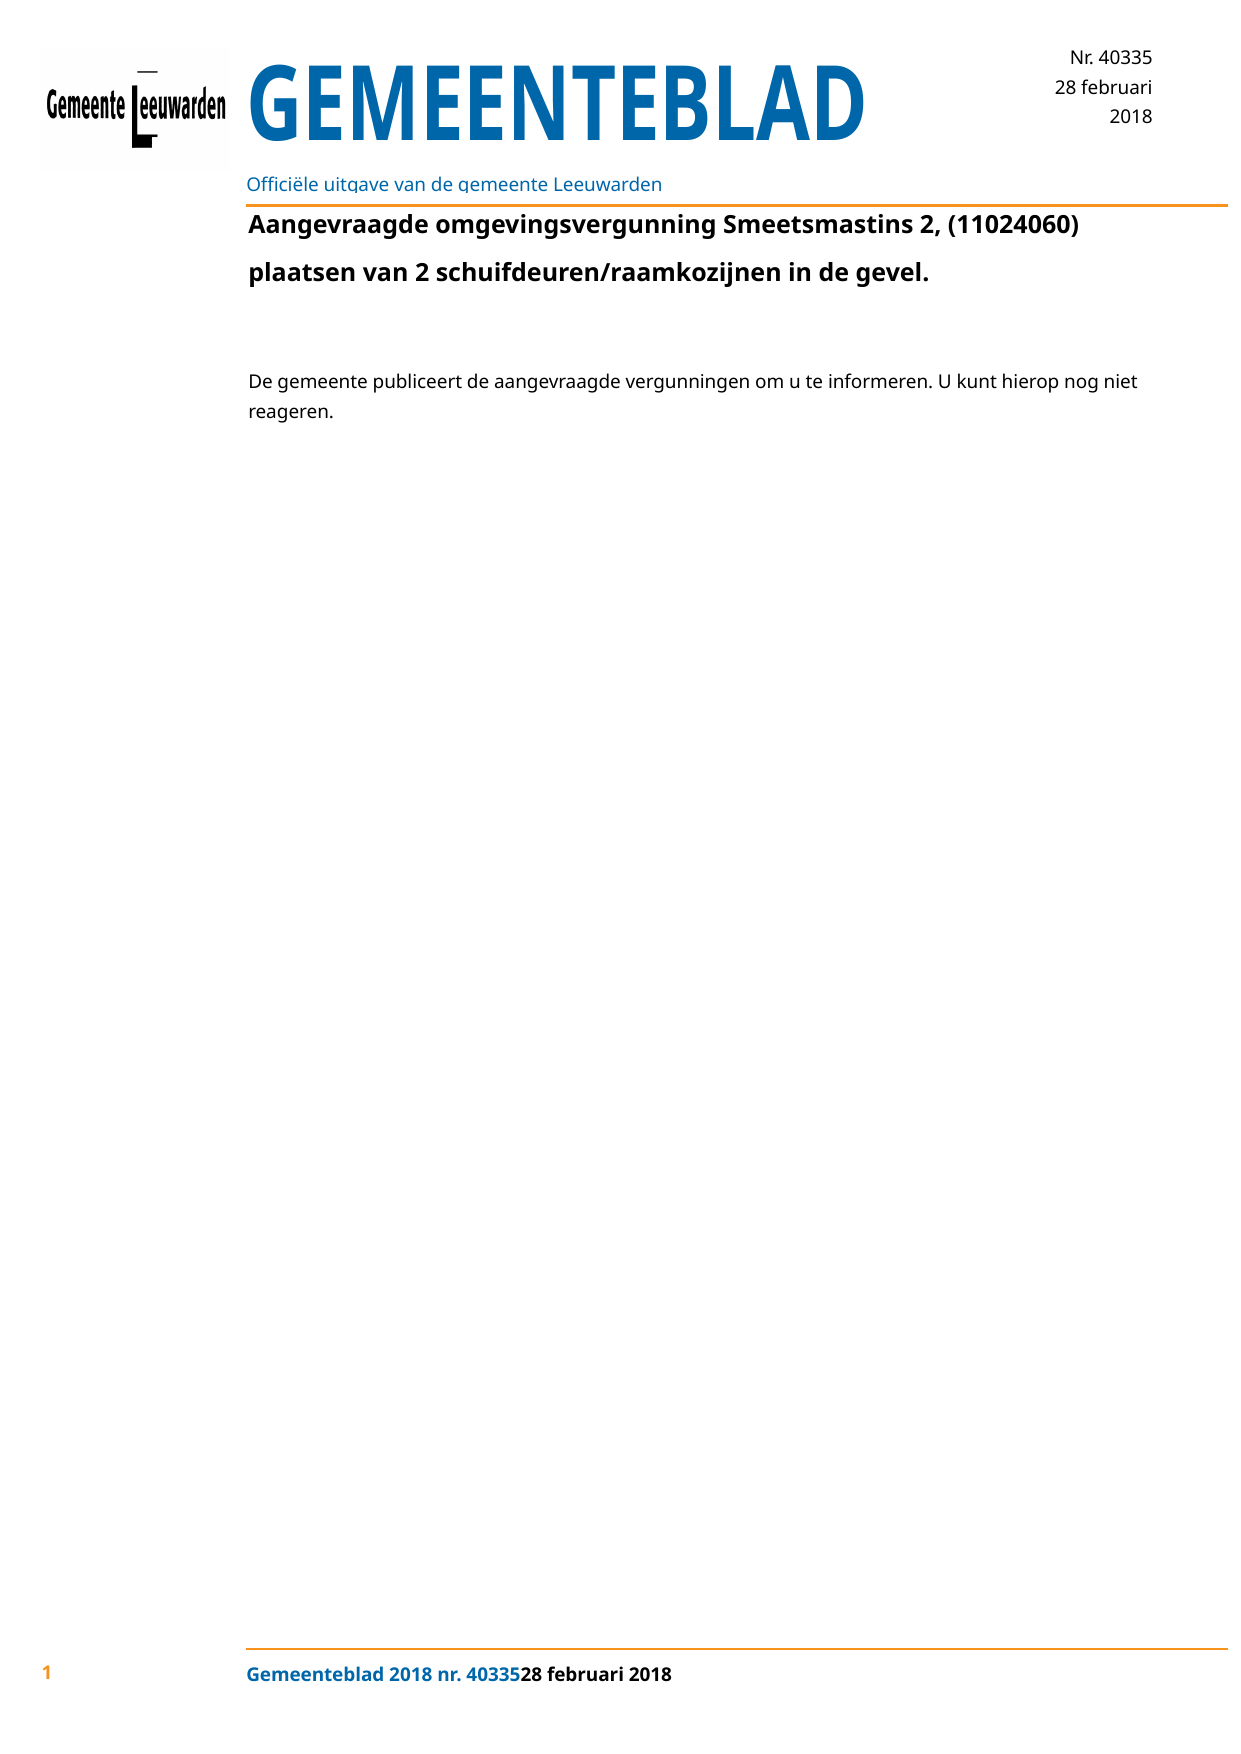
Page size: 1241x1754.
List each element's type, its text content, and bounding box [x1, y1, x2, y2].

text Aangevraagde omgevingsvergunning Smeetsmastins 2, (11024060) plaatsen van 2 schuifdeuren/raamkozijnen in de gevel. [248, 207, 1152, 288]
text De gemeente publiceert de aangevraagde vergunningen om u te informeren. U kunt hierop nog niet reageren. [248, 368, 1152, 424]
picture [41, 47, 231, 172]
